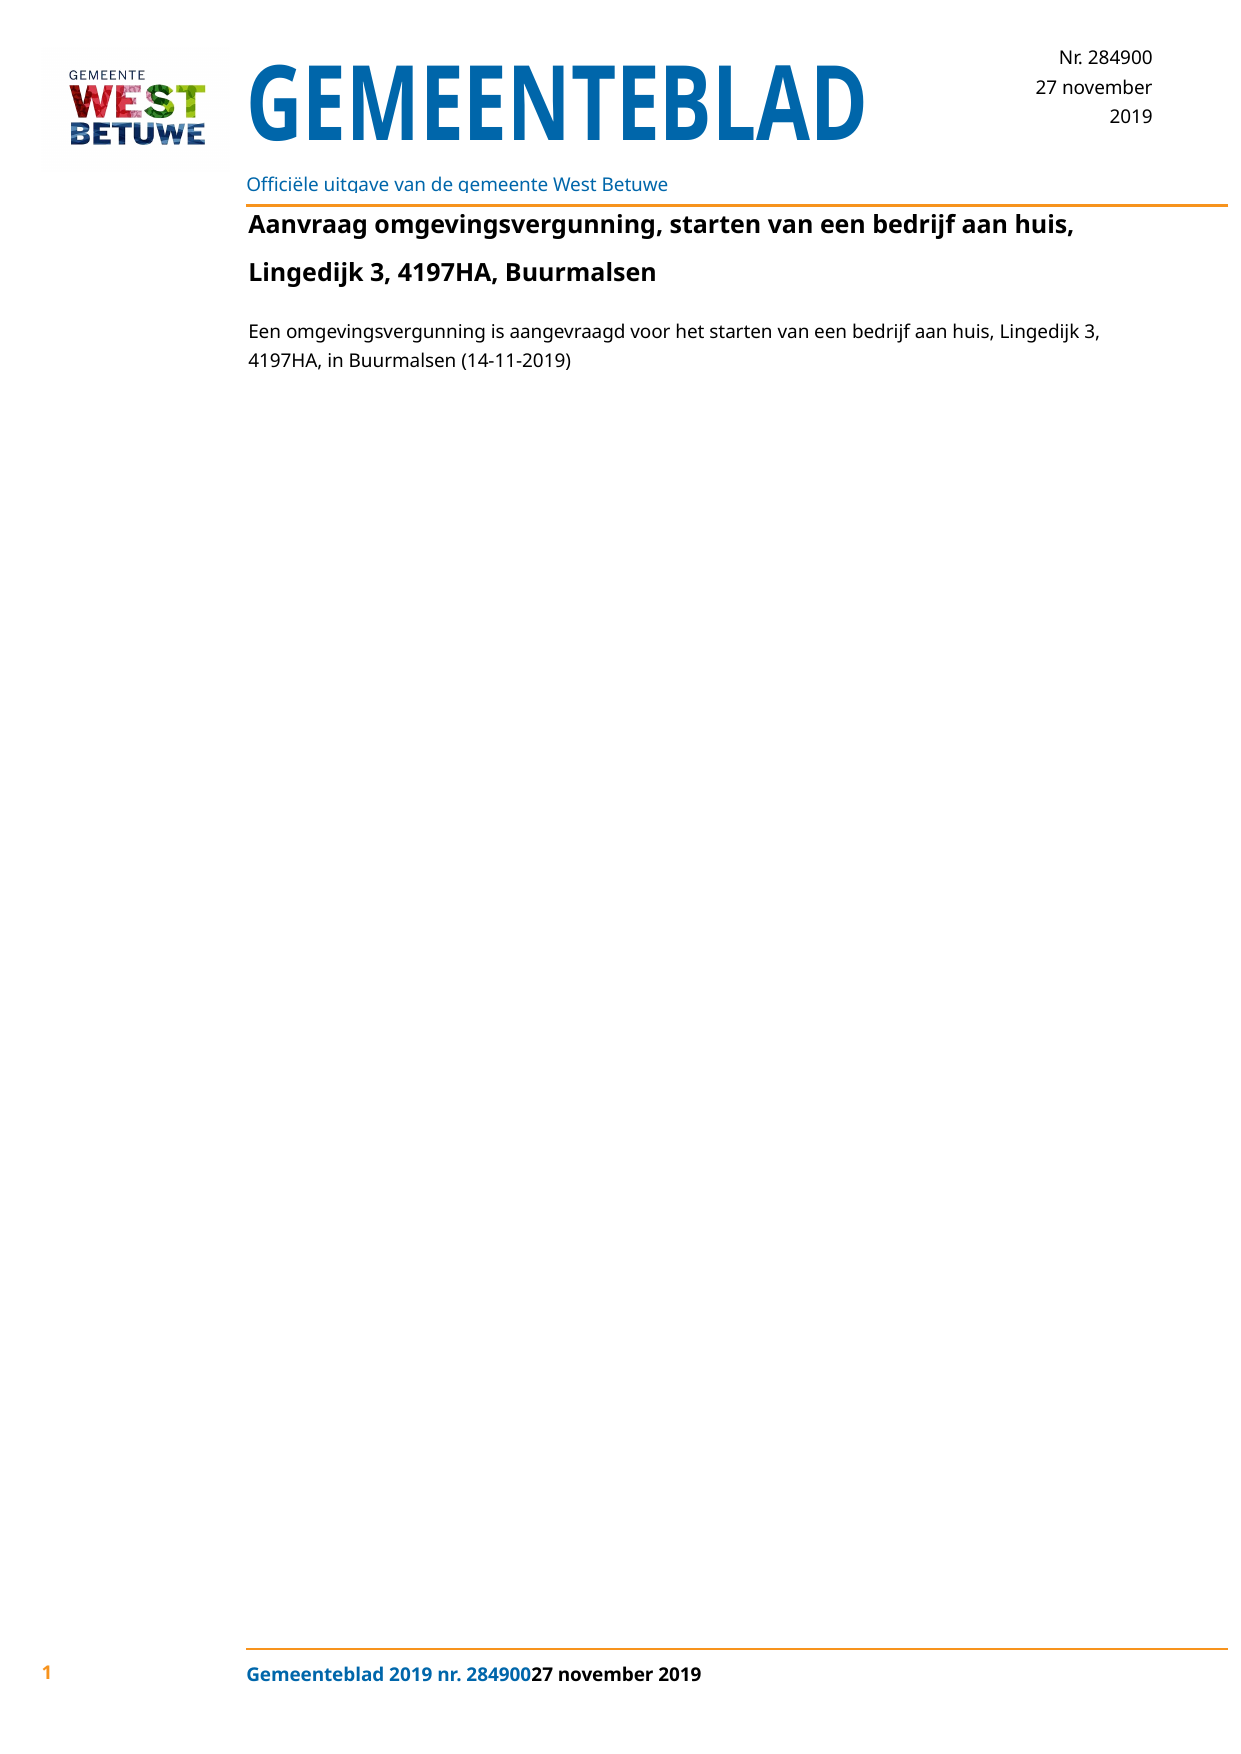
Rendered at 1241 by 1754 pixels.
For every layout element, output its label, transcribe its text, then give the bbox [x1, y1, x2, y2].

text Een omgevingsvergunning is aangevraagd voor het starten van een bedrijf aan huis, Lingedijk 3, 4197HA, in Buurmalsen (14-11-2019) [248, 318, 1152, 373]
text Aanvraag omgevingsvergunning, starten van een bedrijf aan huis, Lingedijk 3, 4197HA, Buurmalsen [248, 207, 1152, 288]
picture [41, 47, 231, 172]
